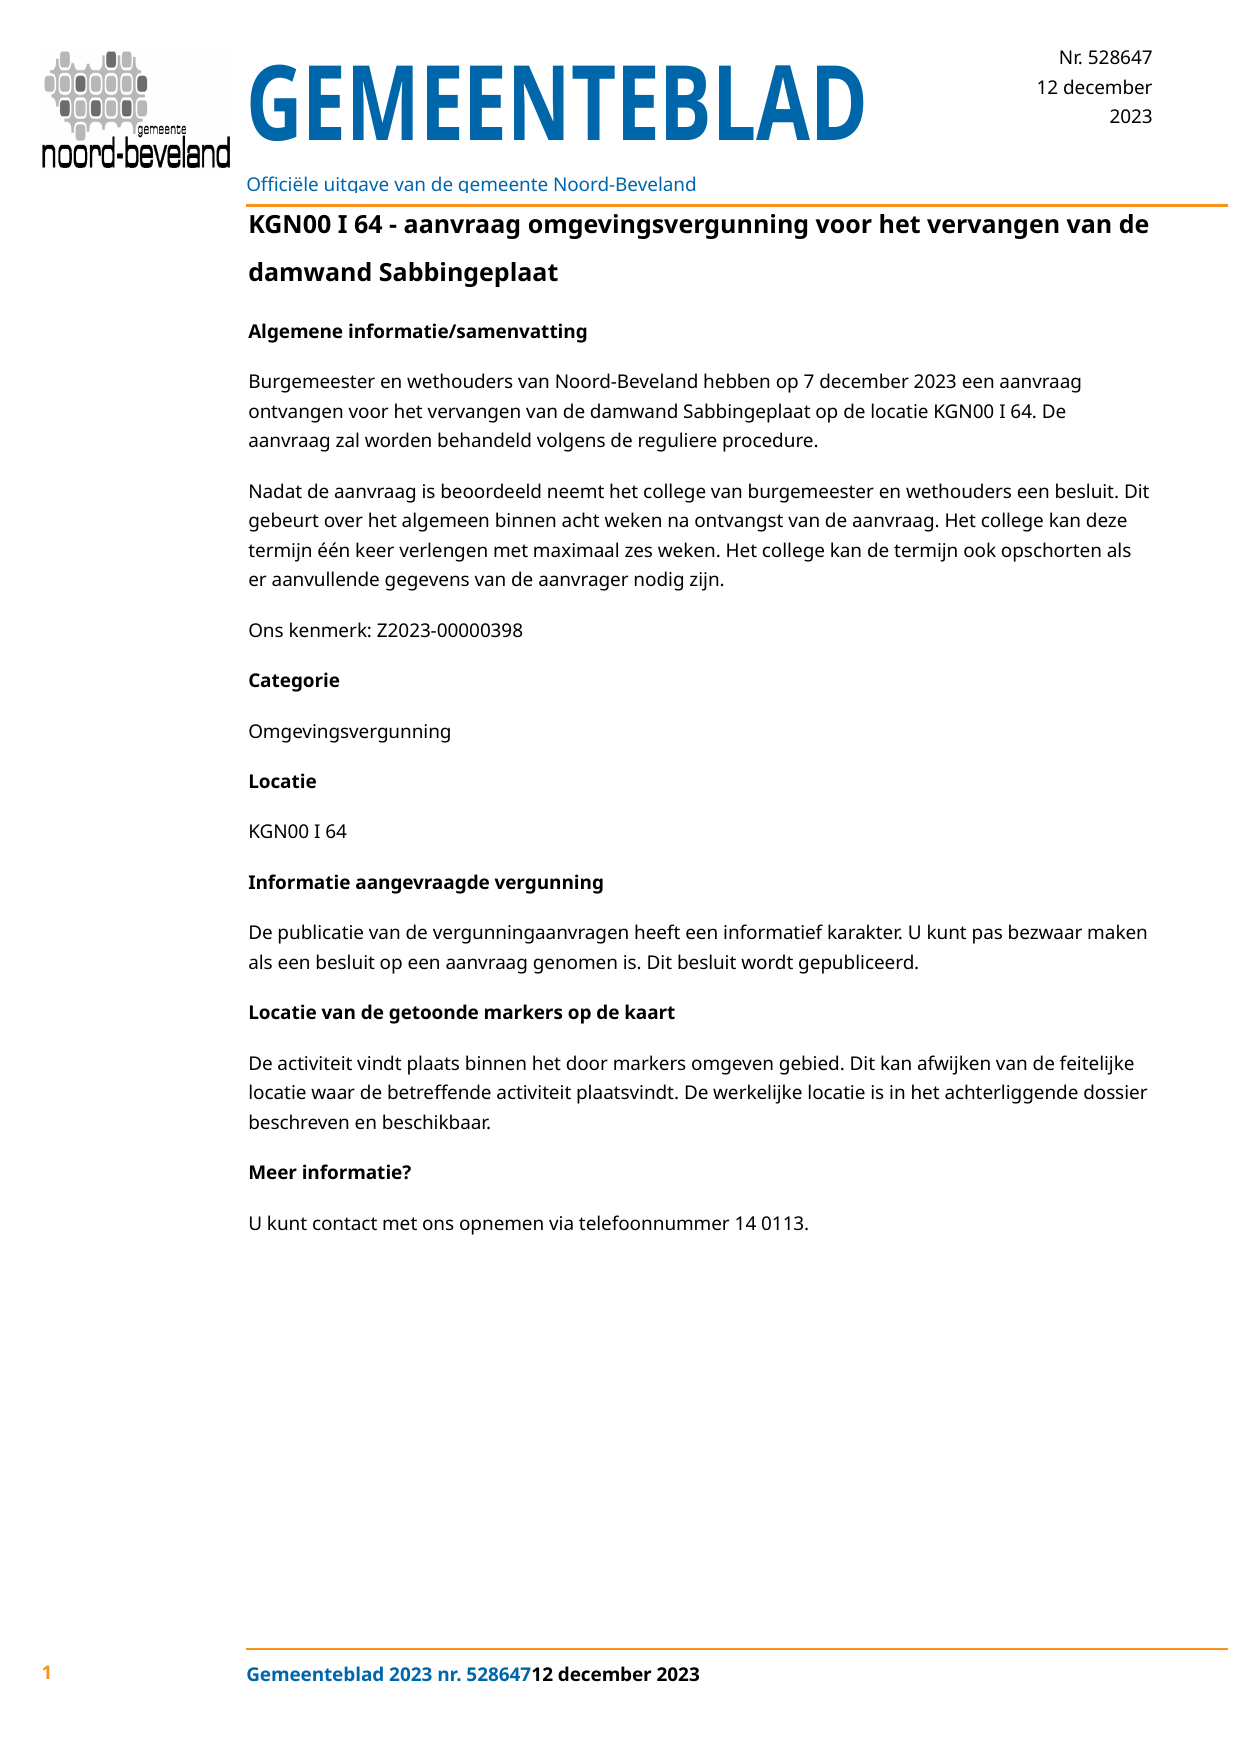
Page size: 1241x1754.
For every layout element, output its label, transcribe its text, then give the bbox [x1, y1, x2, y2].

text De publicatie van de vergunningaanvragen heeft een informatief karakter. U kunt pas bezwaar maken als een besluit op een aanvraag genomen is. Dit besluit wordt gepubliceerd. [248, 919, 1152, 975]
text Burgemeester en wethouders van Noord-Beveland hebben op 7 december 2023 een aanvraag ontvangen voor het vervangen van de damwand Sabbingeplaat op de locatie KGN00 I 64. De aanvraag zal worden behandeld volgens de reguliere procedure. [248, 368, 1152, 453]
text KGN00 I 64 - aanvraag omgevingsvergunning voor het vervangen van de damwand Sabbingeplaat [248, 207, 1152, 288]
text Locatie [248, 768, 1152, 794]
text Nadat de aanvraag is beoordeeld neemt het college van burgemeester en wethouders een besluit. Dit gebeurt over het algemeen binnen acht weken na ontvangst van de aanvraag. Het college kan deze termijn één keer verlengen met maximaal zes weken. Het college kan de termijn ook opschorten als er aanvullende gegevens van de aanvrager nodig zijn. [248, 478, 1152, 592]
text Locatie van de getoonde markers op de kaart [248, 999, 1152, 1025]
text De activiteit vindt plaats binnen het door markers omgeven gebied. Dit kan afwijken van de feitelijke locatie waar de betreffende activiteit plaatsvindt. De werkelijke locatie is in het achterliggende dossier beschreven en beschikbaar. [248, 1050, 1152, 1135]
text Meer informatie? [248, 1159, 1152, 1185]
text Informatie aangevraagde vergunning [248, 869, 1152, 895]
text Algemene informatie/samenvatting [248, 318, 1152, 344]
text Omgevingsvergunning [248, 718, 1152, 744]
text Categorie [248, 667, 1152, 693]
text KGN00 I 64 [248, 819, 1152, 844]
text Ons kenmerk: Z2023-00000398 [248, 617, 1152, 643]
picture [41, 47, 231, 172]
text U kunt contact met ons opnemen via telefoonnummer 14 0113. [248, 1210, 1152, 1236]
